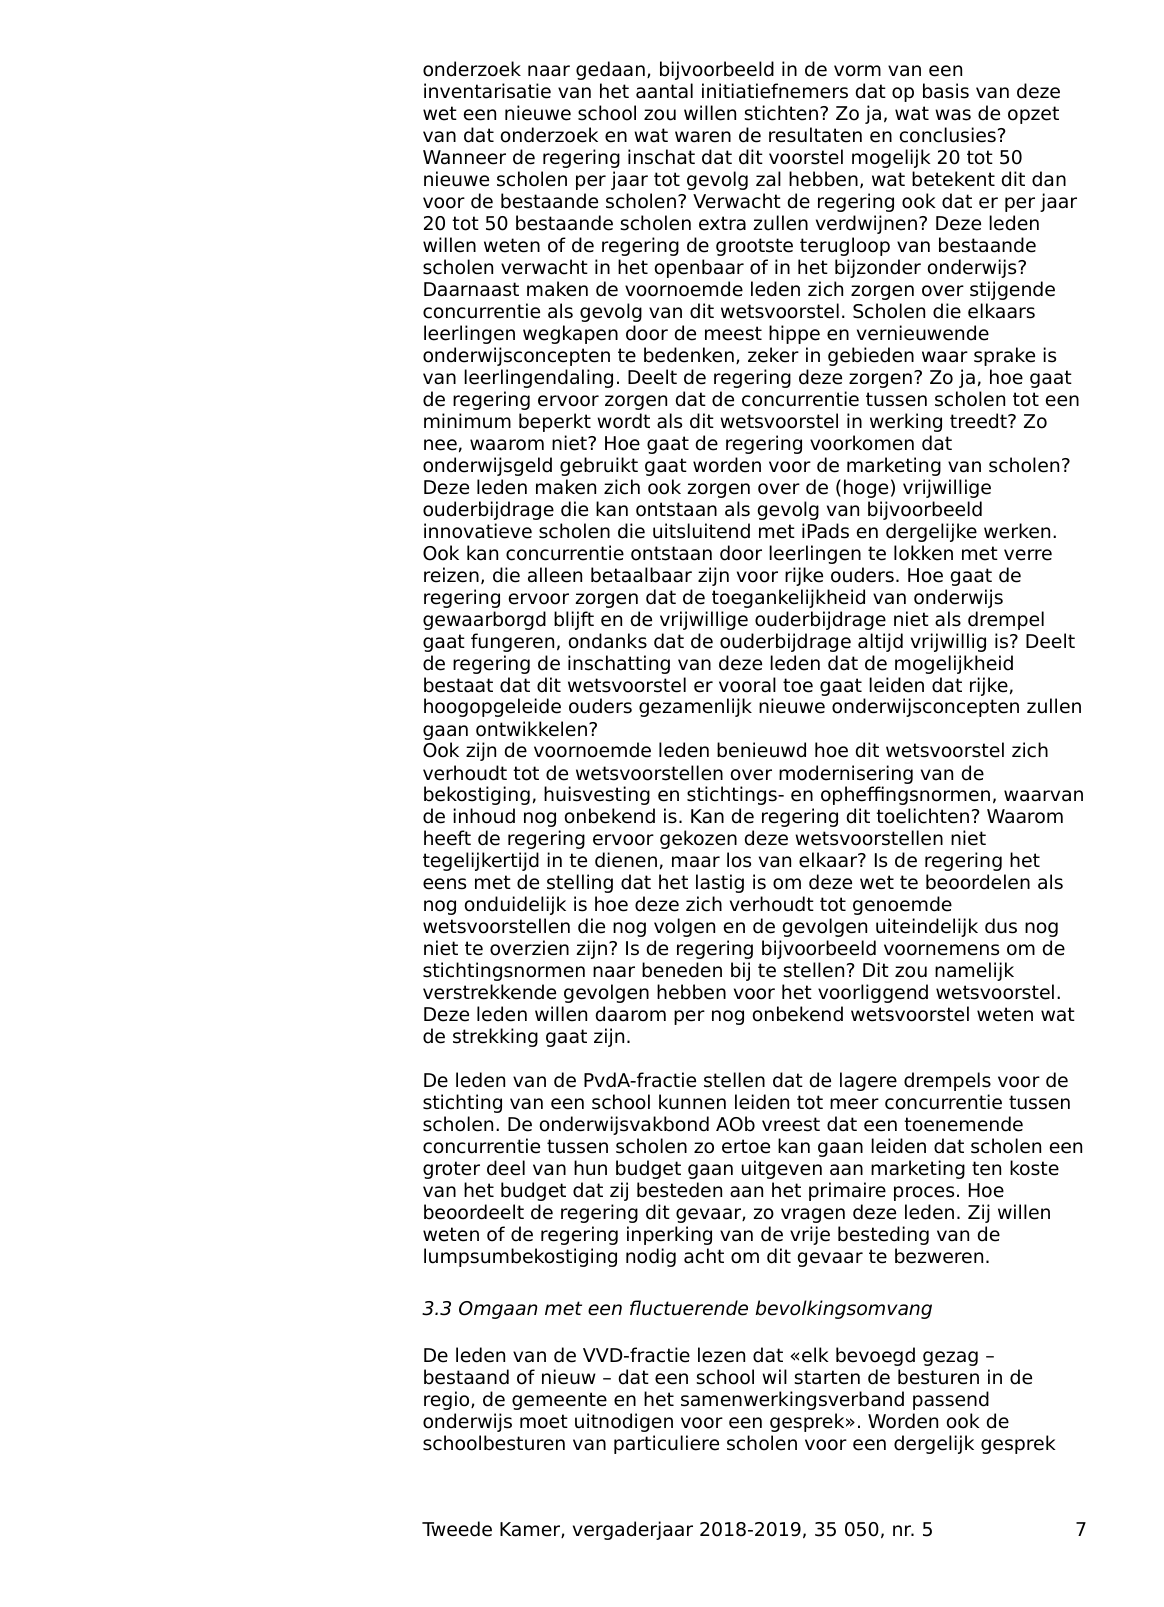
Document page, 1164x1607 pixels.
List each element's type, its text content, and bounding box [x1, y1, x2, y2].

text Daarnaast maken de voornoemde leden zich zorgen over stijgende concurrentie als gevolg van dit wetsvoorstel. Scholen die elkaars leerlingen wegkapen door de meest hippe en vernieuwende onderwijsconcepten te bedenken, zeker in gebieden waar sprake is van leerlingendaling. Deelt de regering deze zorgen? Zo ja, hoe gaat de regering ervoor zorgen dat de concurrentie tussen scholen tot een minimum beperkt wordt als dit wetsvoorstel in werking treedt? Zo nee, waarom niet? Hoe gaat de regering voorkomen dat onderwijsgeld gebruikt gaat worden voor de marketing van scholen? Deze leden maken zich ook zorgen over de (hoge) vrijwillige ouderbijdrage die kan ontstaan als gevolg van bijvoorbeeld innovatieve scholen die uitsluitend met iPads en dergelijke werken. Ook kan concurrentie ontstaan door leerlingen te lokken met verre reizen, die alleen betaalbaar zijn voor rijke ouders. Hoe gaat de regering ervoor zorgen dat de toegankelijkheid van onderwijs gewaarborgd blijft en de vrijwillige ouderbijdrage niet als drempel gaat fungeren, ondanks dat de ouderbijdrage altijd vrijwillig is? Deelt de regering de inschatting van deze leden dat de mogelijkheid bestaat dat dit wetsvoorstel er vooral toe gaat leiden dat rijke, hoogopgeleide ouders gezamenlijk nieuwe onderwijsconcepten zullen gaan ontwikkelen? [422, 279, 1087, 740]
subtitle 3.3 Omgaan met een fluctuerende bevolkingsomvang [422, 1298, 1087, 1320]
text Ook zijn de voornoemde leden benieuwd hoe dit wetsvoorstel zich verhoudt tot de wetsvoorstellen over modernisering van de bekostiging, huisvesting en stichtings- en opheffingsnormen, waarvan de inhoud nog onbekend is. Kan de regering dit toelichten? Waarom heeft de regering ervoor gekozen deze wetsvoorstellen niet tegelijkertijd in te dienen, maar los van elkaar? Is de regering het eens met de stelling dat het lastig is om deze wet te beoordelen als nog onduidelijk is hoe deze zich verhoudt tot genoemde wetsvoorstellen die nog volgen en de gevolgen uiteindelijk dus nog niet te overzien zijn? Is de regering bijvoorbeeld voornemens om de stichtingsnormen naar beneden bij te stellen? Dit zou namelijk verstrekkende gevolgen hebben voor het voorliggend wetsvoorstel. Deze leden willen daarom per nog onbekend wetsvoorstel weten wat de strekking gaat zijn. [422, 740, 1087, 1048]
text De leden van de PvdA-fractie stellen dat de lagere drempels voor de stichting van een school kunnen leiden tot meer concurrentie tussen scholen. De onderwijsvakbond AOb vreest dat een toenemende concurrentie tussen scholen zo ertoe kan gaan leiden dat scholen een groter deel van hun budget gaan uitgeven aan marketing ten koste van het budget dat zij besteden aan het primaire proces. Hoe beoordeelt de regering dit gevaar, zo vragen deze leden. Zij willen weten of de regering inperking van de vrije besteding van de lumpsumbekostiging nodig acht om dit gevaar te bezweren. [422, 1070, 1087, 1268]
text De leden van de VVD-fractie lezen dat «elk bevoegd gezag – bestaand of nieuw – dat een school wil starten de besturen in de regio, de gemeente en het samenwerkingsverband passend onderwijs moet uitnodigen voor een gesprek». Worden ook de schoolbesturen van particuliere scholen voor een dergelijk gesprek [422, 1345, 1087, 1455]
text onderzoek naar gedaan, bijvoorbeeld in de vorm van een inventarisatie van het aantal initiatiefnemers dat op basis van deze wet een nieuwe school zou willen stichten? Zo ja, wat was de opzet van dat onderzoek en wat waren de resultaten en conclusies? Wanneer de regering inschat dat dit voorstel mogelijk 20 tot 50 nieuwe scholen per jaar tot gevolg zal hebben, wat betekent dit dan voor de bestaande scholen? Verwacht de regering ook dat er per jaar 20 tot 50 bestaande scholen extra zullen verdwijnen? Deze leden willen weten of de regering de grootste terugloop van bestaande scholen verwacht in het openbaar of in het bijzonder onderwijs? [422, 59, 1087, 279]
